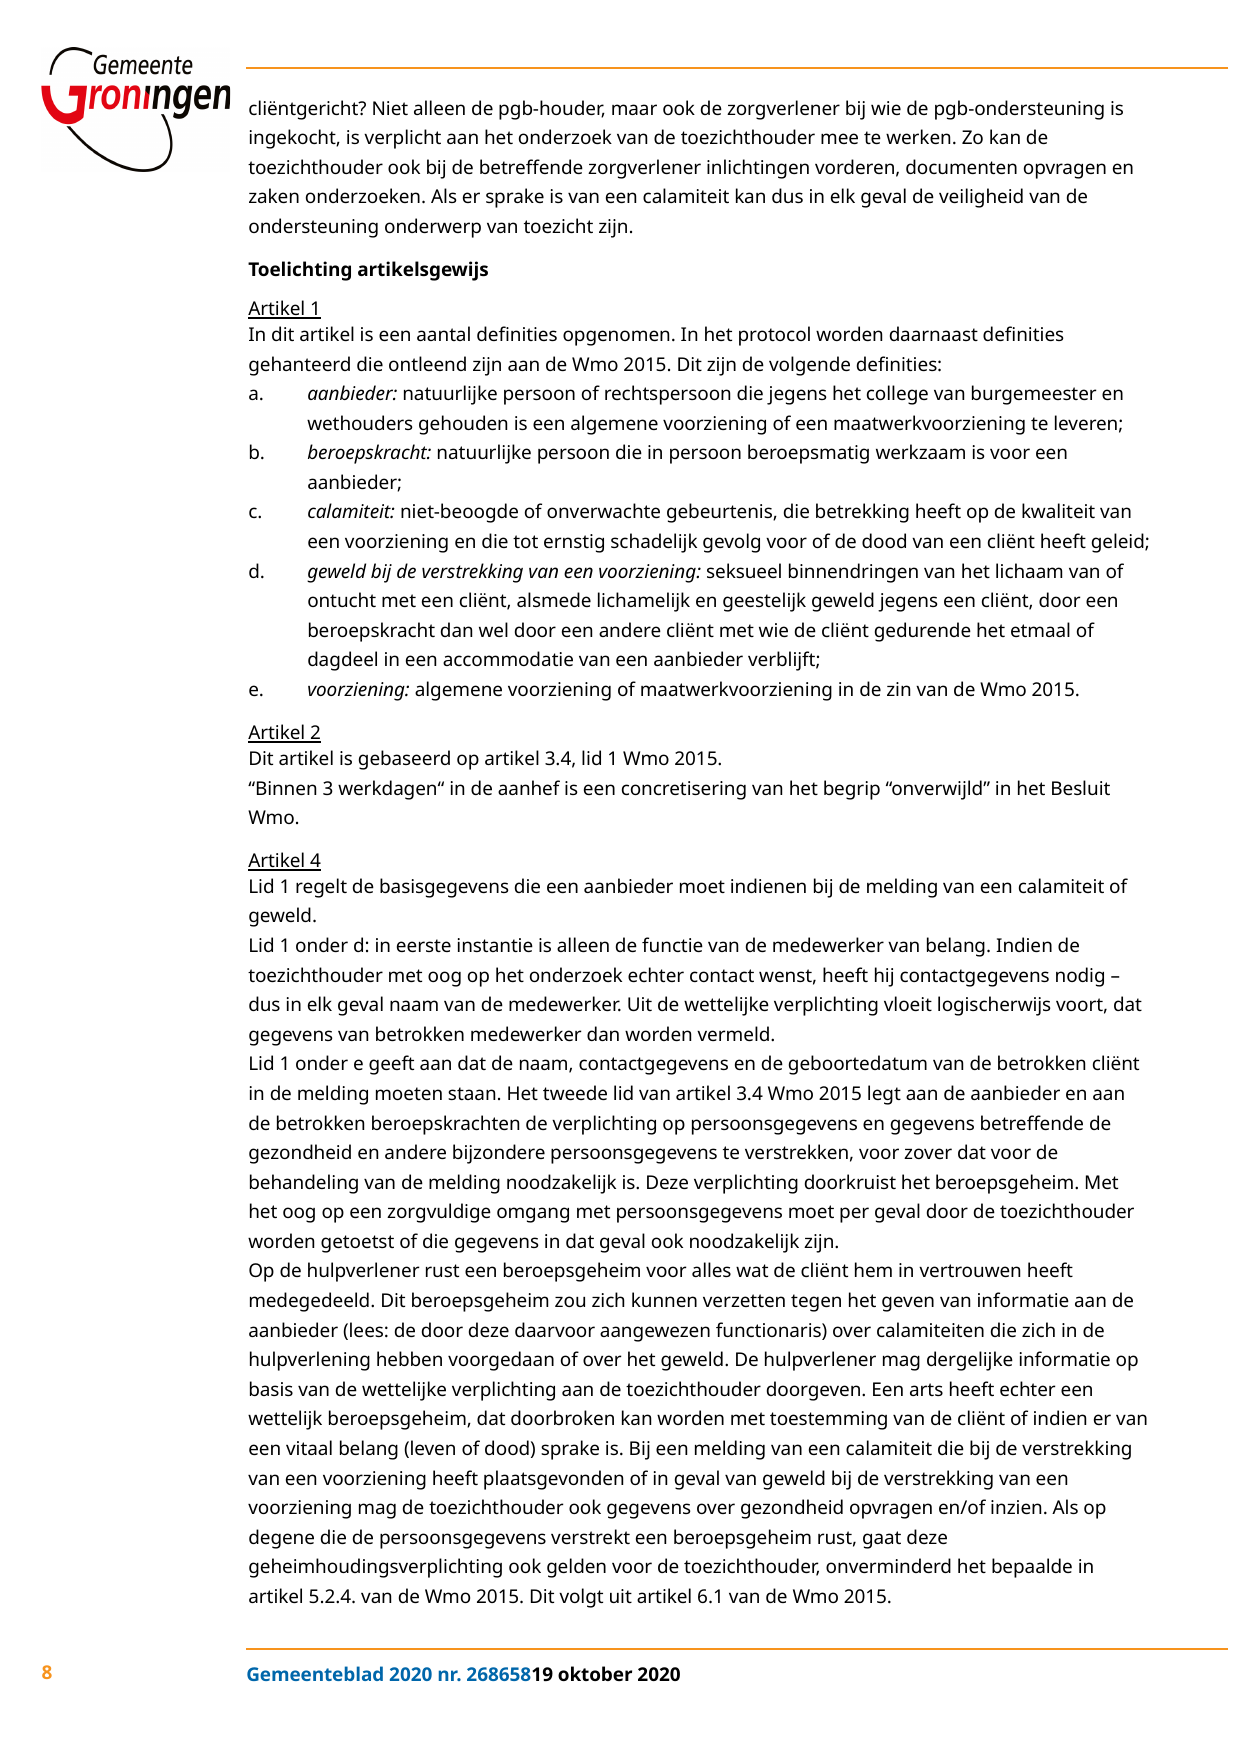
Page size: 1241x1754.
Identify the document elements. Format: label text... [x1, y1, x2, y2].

list calamiteit: niet-beoogde of onverwachte gebeurtenis, die betrekking heeft op de kwaliteit van een voorziening en die tot ernstig schadelijk gevolg voor of de dood van een cliënt heeft geleid; [248, 499, 1152, 554]
text Op de hulpverlener rust een beroepsgeheim voor alles wat de cliënt hem in vertrouwen heeft medegedeeld. Dit beroepsgeheim zou zich kunnen verzetten tegen het geven van informatie aan de aanbieder (lees: de door deze daarvoor aangewezen functionaris) over calamiteiten die zich in de hulpverlening hebben voorgedaan of over het geweld. De hulpverlener mag dergelijke informatie op basis van de wettelijke verplichting aan de toezichthouder doorgeven. Een arts heeft echter een wettelijk beroepsgeheim, dat doorbroken kan worden met toestemming van de cliënt of indien er van een vitaal belang (leven of dood) sprake is. Bij een melding van een calamiteit die bij de verstrekking van een voorziening heeft plaatsgevonden of in geval van geweld bij de verstrekking van een voorziening mag de toezichthouder ook gegevens over gezondheid opvragen en/of inzien. Als op degene die de persoonsgegevens verstrekt een beroepsgeheim rust, gaat deze geheimhoudingsverplichting ook gelden voor de toezichthouder, onverminderd het bepaalde in artikel 5.2.4. van de Wmo 2015. Dit volgt uit artikel 6.1 van de Wmo 2015. [248, 1258, 1152, 1609]
text “Binnen 3 werkdagen“ in de aanhef is een concretisering van het begrip “onverwijld” in het Besluit Wmo. [248, 775, 1152, 830]
list beroepskracht: natuurlijke persoon die in persoon beroepsmatig werkzaam is voor een aanbieder; [248, 439, 1152, 495]
text Lid 1 onder e geeft aan dat de naam, contactgegevens en de geboortedatum van de betrokken cliënt in de melding moeten staan. Het tweede lid van artikel 3.4 Wmo 2015 legt aan de aanbieder en aan de betrokken beroepskrachten de verplichting op persoonsgegevens en gegevens betreffende de gezondheid en andere bijzondere persoonsgegevens te verstrekken, voor zover dat voor de behandeling van de melding noodzakelijk is. Deze verplichting doorkruist het beroepsgeheim. Met het oog op een zorgvuldige omgang met persoonsgegevens moet per geval door de toezichthouder worden getoetst of die gegevens in dat geval ook noodzakelijk zijn. [248, 1051, 1152, 1254]
list voorziening: algemene voorziening of maatwerkvoorziening in de zin van de Wmo 2015. [248, 676, 1152, 702]
text Lid 1 regelt de basisgegevens die een aanbieder moet indienen bij de melding van een calamiteit of geweld. [248, 873, 1152, 928]
picture [41, 47, 231, 172]
text Lid 1 onder d: in eerste instantie is alleen de functie van de medewerker van belang. Indien de toezichthouder met oog op het onderzoek echter contact wenst, heeft hij contactgegevens nodig – dus in elk geval naam van de medewerker. Uit de wettelijke verplichting vloeit logischerwijs voort, dat gegevens van betrokken medewerker dan worden vermeld. [248, 932, 1152, 1047]
text Artikel 1 [248, 296, 1152, 321]
text cliëntgericht? Niet alleen de pgb-houder, maar ook de zorgverlener bij wie de pgb-ondersteuning is ingekocht, is verplicht aan het onderzoek van de toezichthouder mee te werken. Zo kan de toezichthouder ook bij de betreffende zorgverlener inlichtingen vorderen, documenten opvragen en zaken onderzoeken. Als er sprake is van een calamiteit kan dus in elk geval de veiligheid van de ondersteuning onderwerp van toezicht zijn. [248, 95, 1152, 239]
text Artikel 4 [248, 847, 1152, 873]
text Dit artikel is gebaseerd op artikel 3.4, lid 1 Wmo 2015. [248, 745, 1152, 771]
list aanbieder: natuurlijke persoon of rechtspersoon die jegens het college van burgemeester en wethouders gehouden is een algemene voorziening of een maatwerkvoorziening te leveren; [248, 380, 1152, 436]
text In dit artikel is een aantal definities opgenomen. In het protocol worden daarnaast definities gehanteerd die ontleend zijn aan de Wmo 2015. Dit zijn de volgende definities: [248, 321, 1152, 377]
text Toelichting artikelsgewijs [248, 256, 1152, 282]
list geweld bij de verstrekking van een voorziening: seksueel binnendringen van het lichaam van of ontucht met een cliënt, alsmede lichamelijk en geestelijk geweld jegens een cliënt, door een beroepskracht dan wel door een andere cliënt met wie de cliënt gedurende het etmaal of dagdeel in een accommodatie van een aanbieder verblijft; [248, 558, 1152, 672]
text Artikel 2 [248, 719, 1152, 745]
